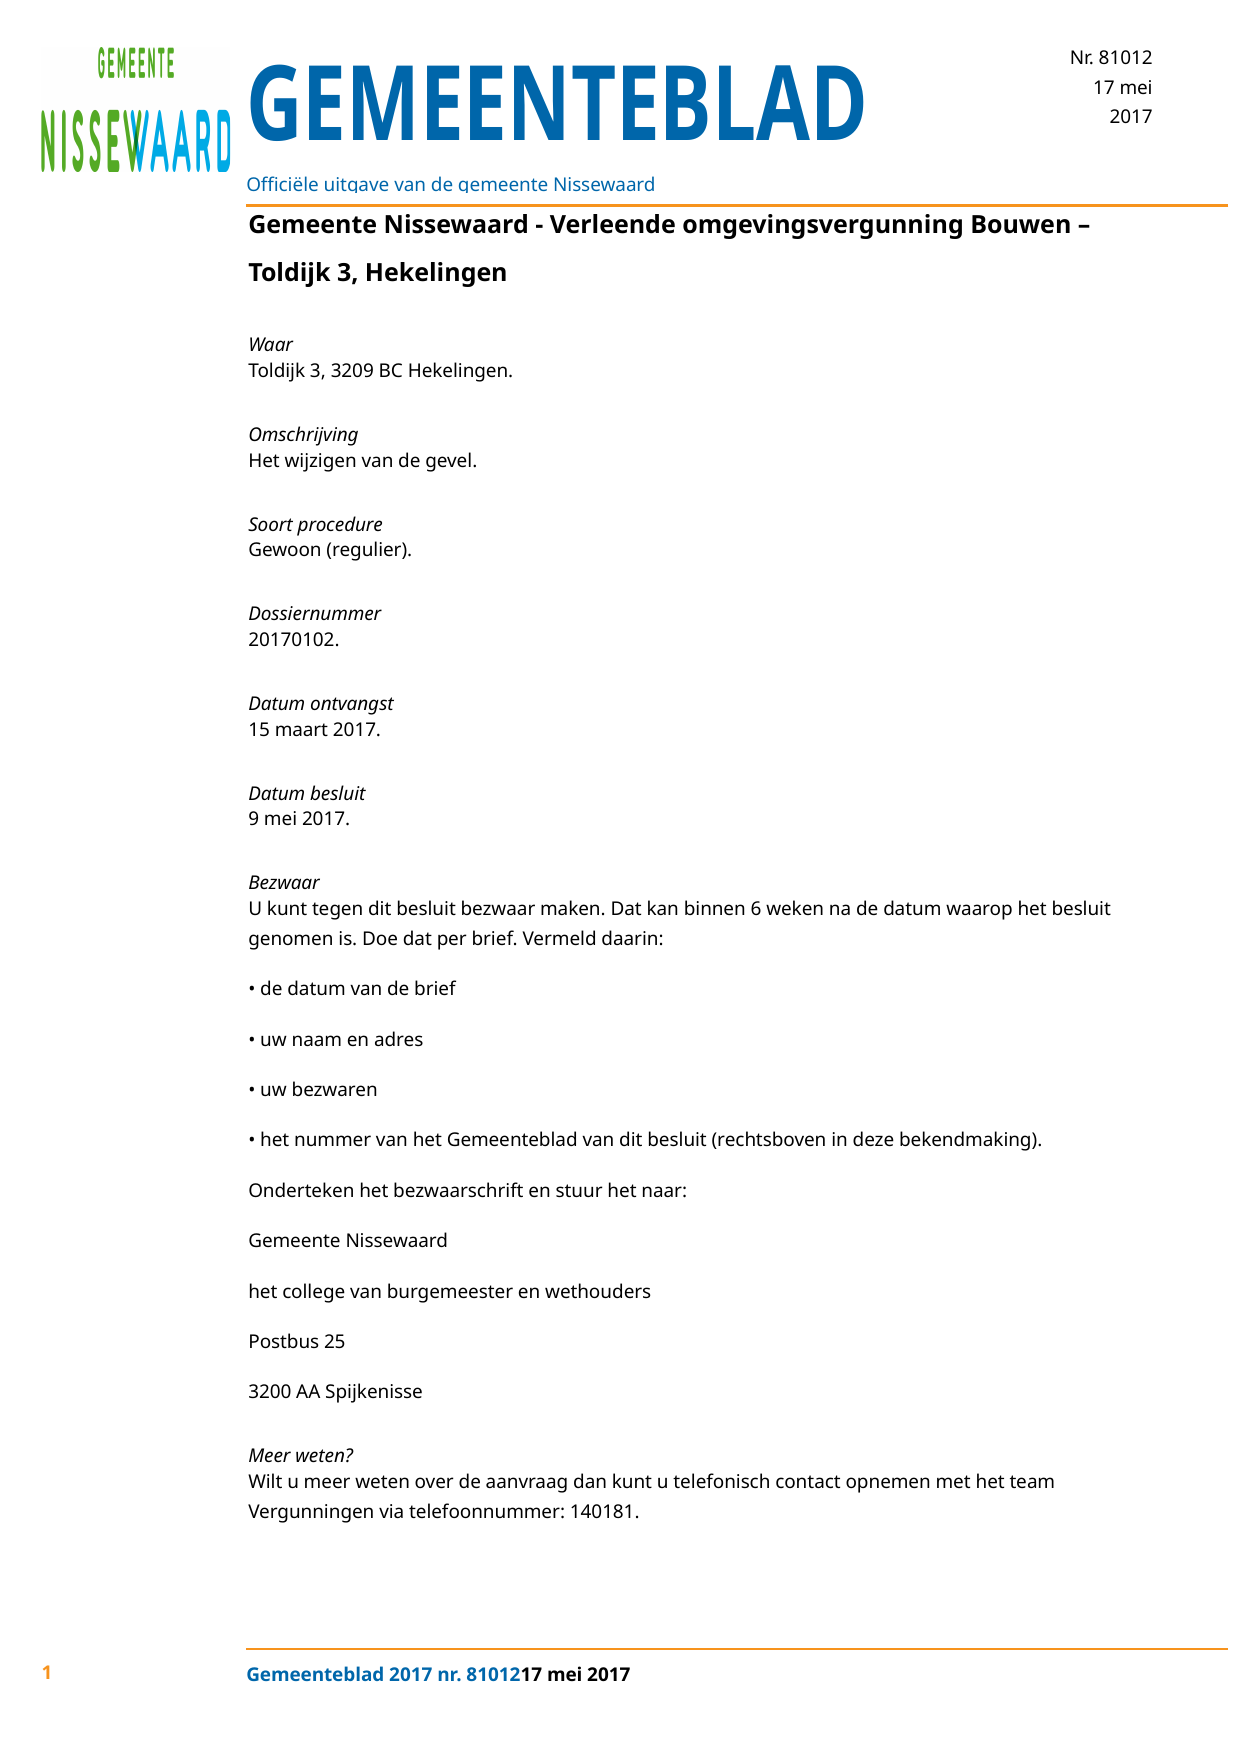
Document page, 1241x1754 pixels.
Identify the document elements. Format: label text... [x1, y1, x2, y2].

text Wilt u meer weten over de aanvraag dan kunt u telefonisch contact opnemen met het team Vergunningen via telefoonnummer: 140181. [248, 1468, 1152, 1524]
picture [41, 47, 231, 172]
picture [176, 157, 187, 172]
text Omschrijving [248, 421, 1152, 447]
text Gewoon (regulier). [248, 537, 1152, 562]
text • het nummer van het Gemeenteblad van dit besluit (rechtsboven in deze bekendmaking). [248, 1127, 1152, 1152]
text Onderteken het bezwaarschrift en stuur het naar: [248, 1177, 1152, 1203]
text Postbus 25 [248, 1328, 1152, 1354]
picture [200, 151, 206, 172]
text Datum besluit [248, 780, 1152, 806]
text • de datum van de brief [248, 975, 1152, 1001]
text Het wijzigen van de gevel. [248, 447, 1152, 473]
text Datum ontvangst [248, 690, 1152, 716]
text Soort procedure [248, 511, 1152, 537]
picture [201, 122, 206, 138]
picture [222, 122, 227, 160]
text 3200 AA Spijkenisse [248, 1379, 1152, 1404]
text Gemeente Nissewaard - Verleende omgevingsvergunning Bouwen – Toldijk 3, Hekelingen [248, 207, 1152, 288]
picture [154, 157, 165, 172]
text Meer weten? [248, 1443, 1152, 1468]
text U kunt tegen dit besluit bezwaar maken. Dat kan binnen 6 weken na de datum waarop het besluit genomen is. Doe dat per brief. Vermeld daarin: [248, 895, 1152, 951]
text Dossiernummer [248, 601, 1152, 626]
text • uw naam en adres [248, 1026, 1152, 1051]
text 20170102. [248, 626, 1152, 652]
text 9 mei 2017. [248, 806, 1152, 831]
text • uw bezwaren [248, 1076, 1152, 1102]
text Waar [248, 331, 1152, 357]
text Gemeente Nissewaard [248, 1227, 1152, 1253]
text Bezwaar [248, 869, 1152, 895]
text 15 maart 2017. [248, 716, 1152, 742]
text Toldijk 3, 3209 BC Hekelingen. [248, 357, 1152, 383]
text het college van burgemeester en wethouders [248, 1278, 1152, 1303]
